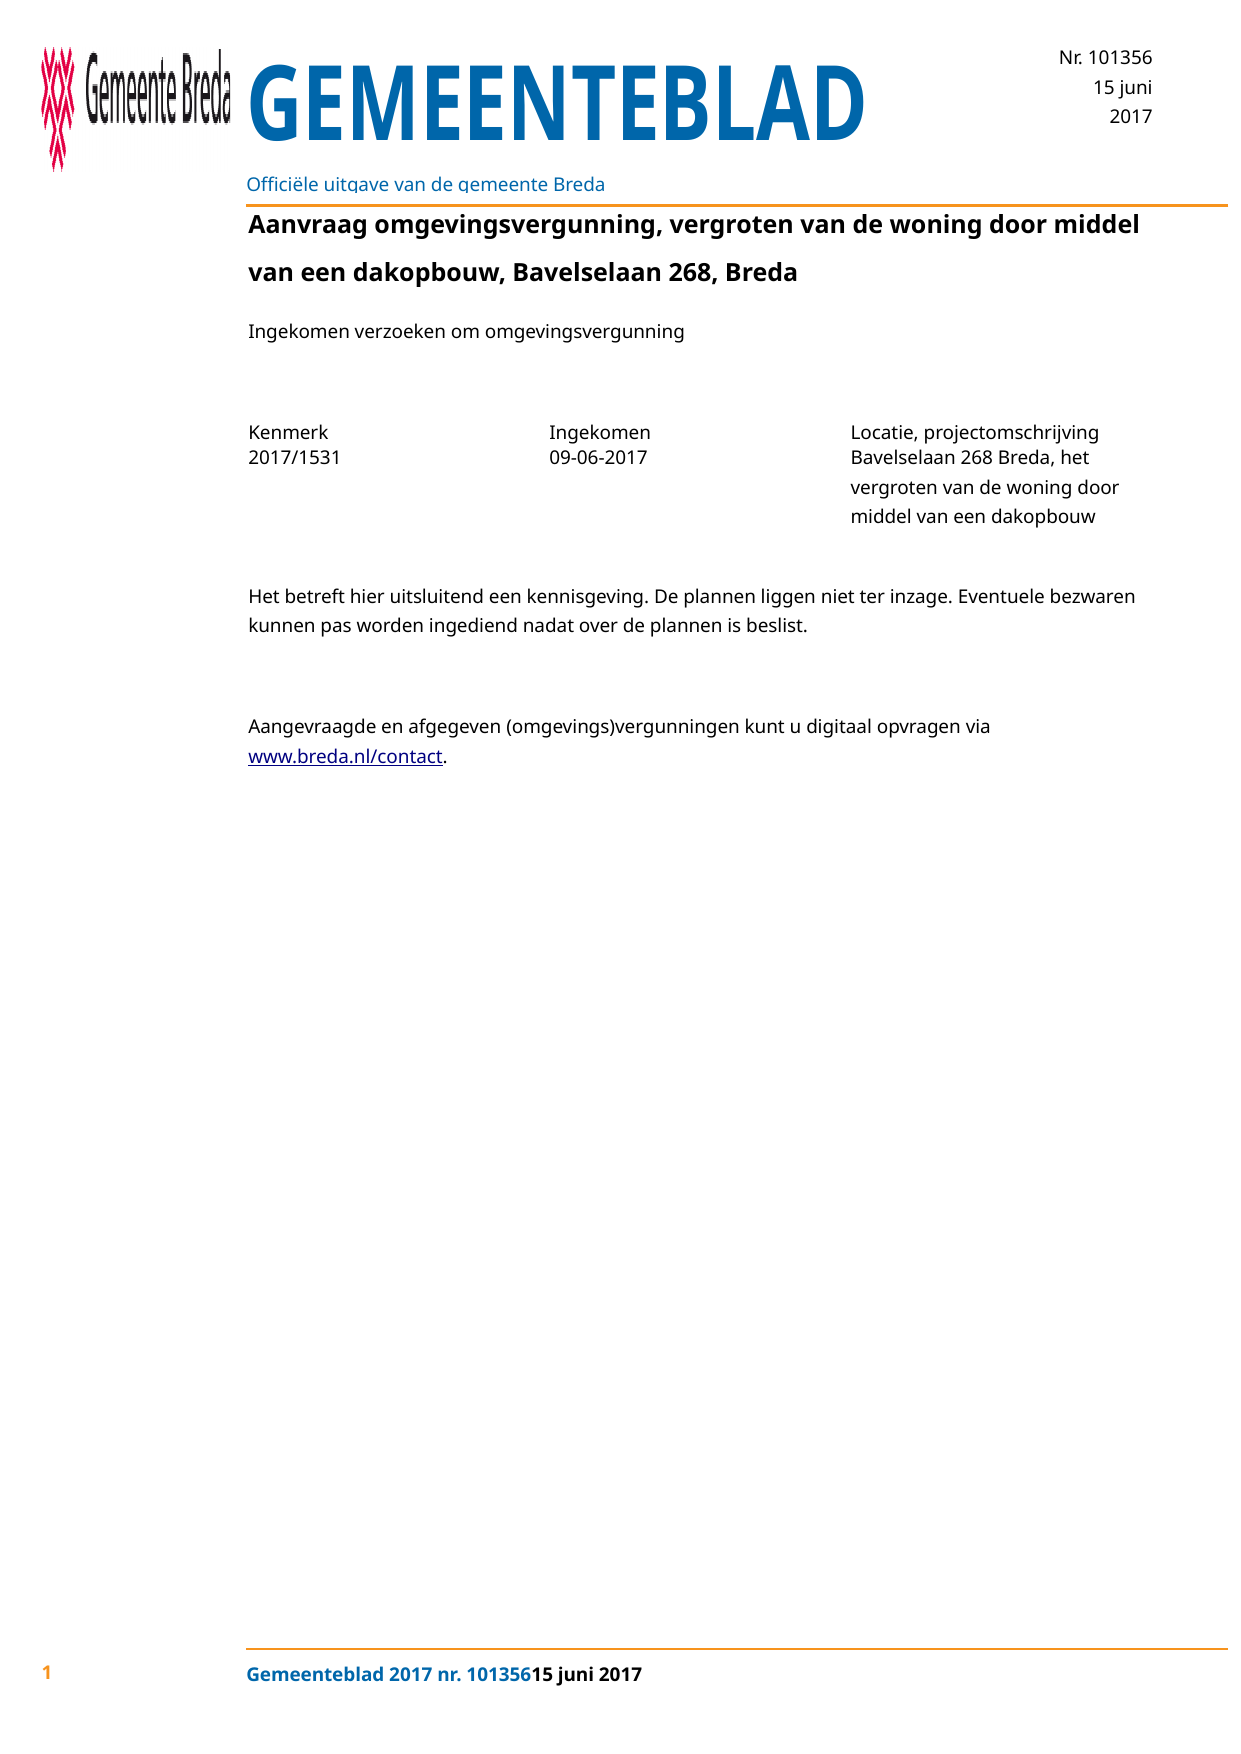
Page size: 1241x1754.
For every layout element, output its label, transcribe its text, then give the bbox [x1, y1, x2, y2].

table_header Locatie, projectomschrijving [850, 419, 1152, 444]
table_cell Bavelselaan 268 Breda, het vergroten van de woning door middel van een dakopbouw [850, 445, 1152, 529]
picture [41, 47, 231, 172]
table_cell 09-06-2017 [549, 445, 850, 529]
text Aangevraagde en afgegeven (omgevings)vergunningen kunt u digitaal opvragen via www.breda.nl/contact. [248, 713, 1152, 769]
text Aanvraag omgevingsvergunning, vergroten van de woning door middel van een dakopbouw, Bavelselaan 268, Breda [248, 207, 1152, 288]
table_header Ingekomen [549, 419, 850, 444]
table_header Kenmerk [248, 419, 549, 444]
table_cell 2017/1531 [248, 445, 549, 529]
text Ingekomen verzoeken om omgevingsvergunning [248, 318, 1152, 344]
text Het betreft hier uitsluitend een kennisgeving. De plannen liggen niet ter inzage. Eventuele bezwaren kunnen pas worden ingediend nadat over de plannen is beslist. [248, 583, 1152, 638]
